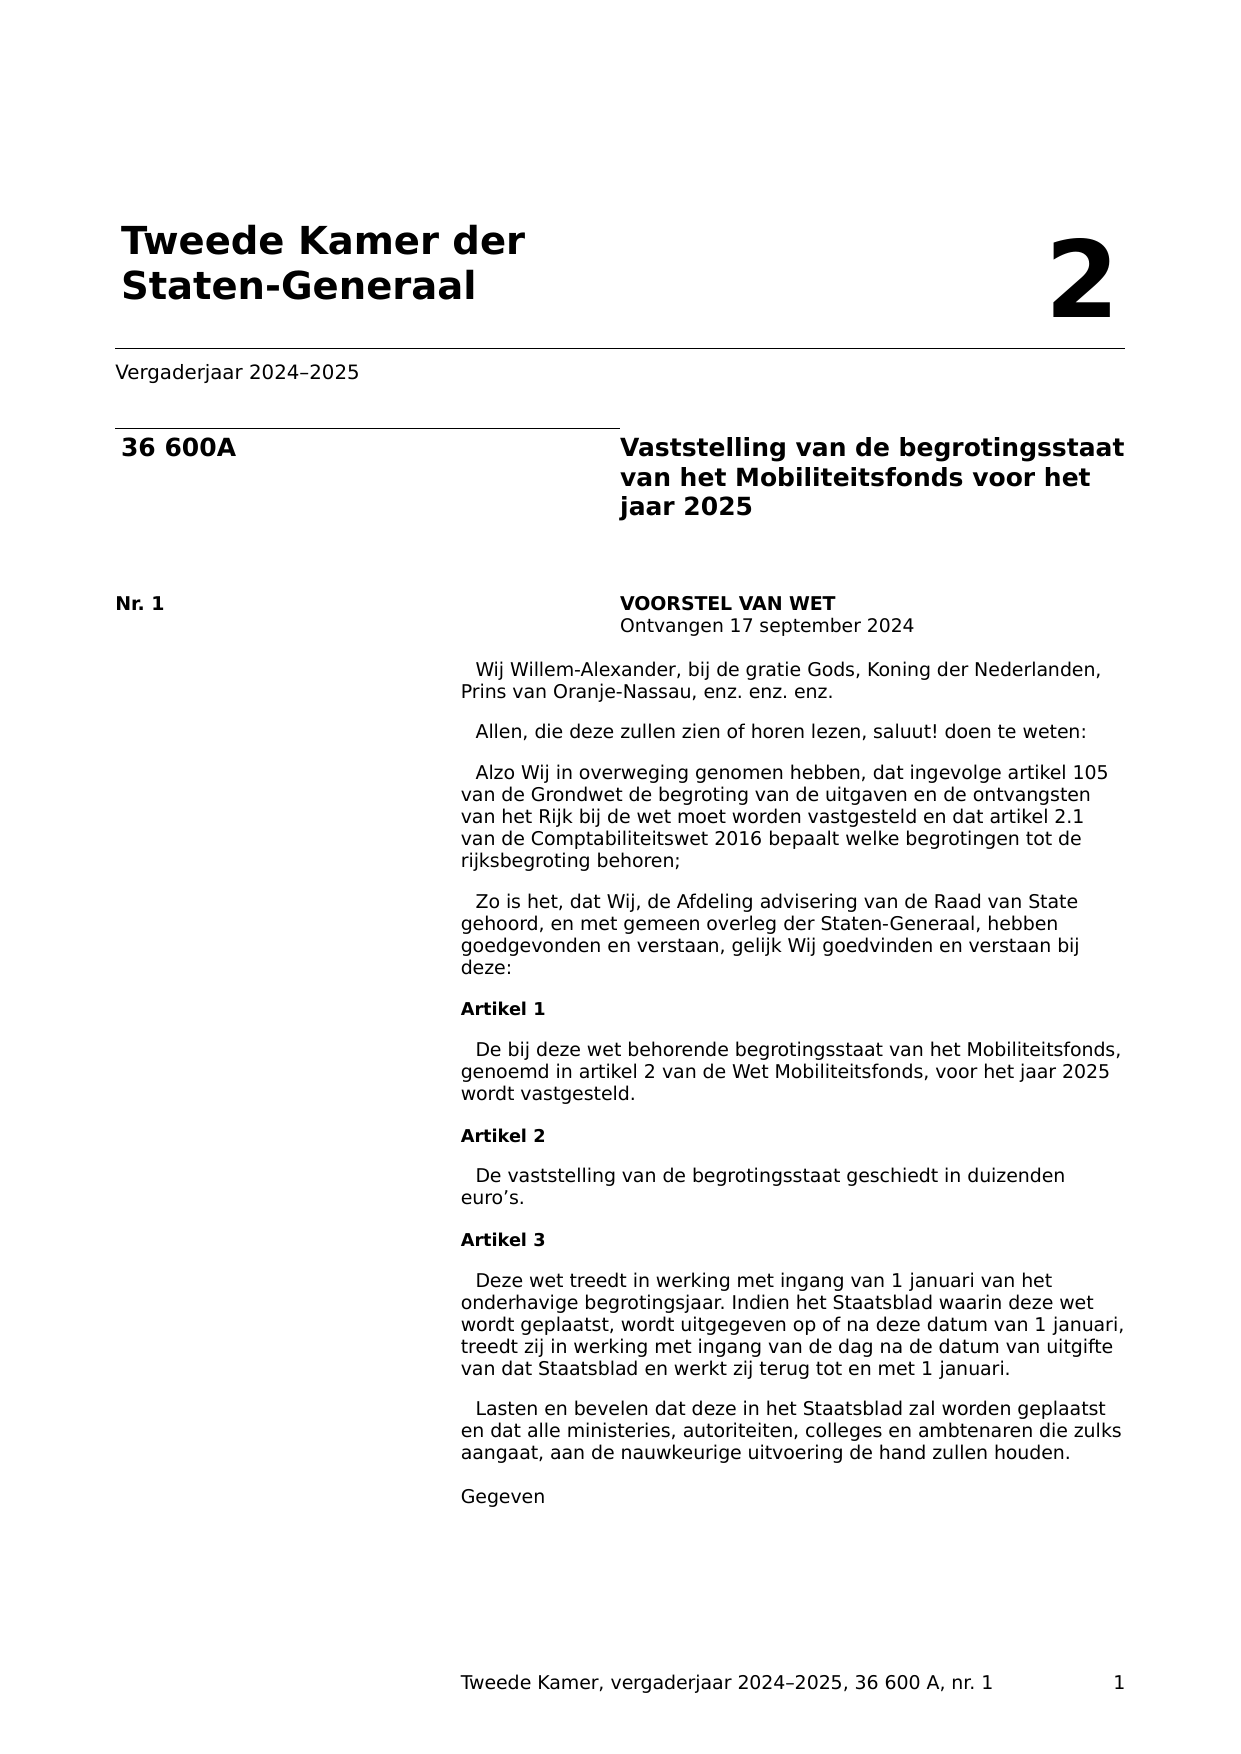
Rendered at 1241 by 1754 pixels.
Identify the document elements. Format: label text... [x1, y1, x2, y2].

table_header Tweede Kamer der Staten-Generaal [115, 213, 620, 348]
text Wij Willem-Alexander, bij de gratie Gods, Koning der Nederlanden, Prins van Oranje-Nassau, enz. enz. enz. [461, 658, 1125, 702]
text Lasten en bevelen dat deze in het Staatsblad zal worden geplaatst en dat alle ministeries, autoriteiten, colleges en ambtenaren die zulks aangaat, aan de nauwkeurige uitvoering de hand zullen houden. [461, 1398, 1125, 1464]
table_header 2 [620, 213, 1125, 348]
table_header Vaststelling van de begrotingsstaat van het Mobiliteitsfonds voor het jaar 2025 [620, 428, 1125, 527]
text Alzo Wij in overweging genomen hebben, dat ingevolge artikel 105 van de Grondwet de begroting van de uitgaven en de ontvangsten van het Rijk bij de wet moet worden vastgesteld en dat artikel 2.1 van de Comptabiliteitswet 2016 bepaalt welke begrotingen tot de rijksbegroting behoren; [461, 762, 1125, 872]
table_header Voorstel van wet Ontvangen 17 september 2024 [620, 593, 1125, 658]
text De bij deze wet behorende begrotingsstaat van het Mobiliteitsfonds, genoemd in artikel 2 van de Wet Mobiliteitsfonds, voor het jaar 2025 wordt vastgesteld. [461, 1039, 1125, 1105]
text Deze wet treedt in werking met ingang van 1 januari van het onderhavige begrotingsjaar. Indien het Staatsblad waarin deze wet wordt geplaatst, wordt uitgegeven op of na deze datum van 1 januari, treedt zij in werking met ingang van de dag na de datum van uitgifte van dat Staatsblad en werkt zij terug tot en met 1 januari. [461, 1270, 1125, 1379]
table_header 36 600A [115, 429, 620, 527]
text Gegeven [461, 1486, 1125, 1508]
text De vaststelling van de begrotingsstaat geschiedt in duizenden euro’s. [461, 1165, 1125, 1209]
title Artikel 1 [461, 997, 1125, 1020]
table_cell Vergaderjaar 2024–2025 [115, 349, 1125, 384]
table_header Nr. 1 [115, 593, 620, 658]
text Zo is het, dat Wij, de Afdeling advisering van de Raad van State gehoord, en met gemeen overleg der Staten-Generaal, hebben goedgevonden en verstaan, gelijk Wij goedvinden en verstaan bij deze: [461, 891, 1125, 978]
title Artikel 3 [461, 1228, 1125, 1251]
text Allen, die deze zullen zien of horen lezen, saluut! doen te weten: [461, 721, 1125, 743]
title Artikel 2 [461, 1124, 1125, 1147]
